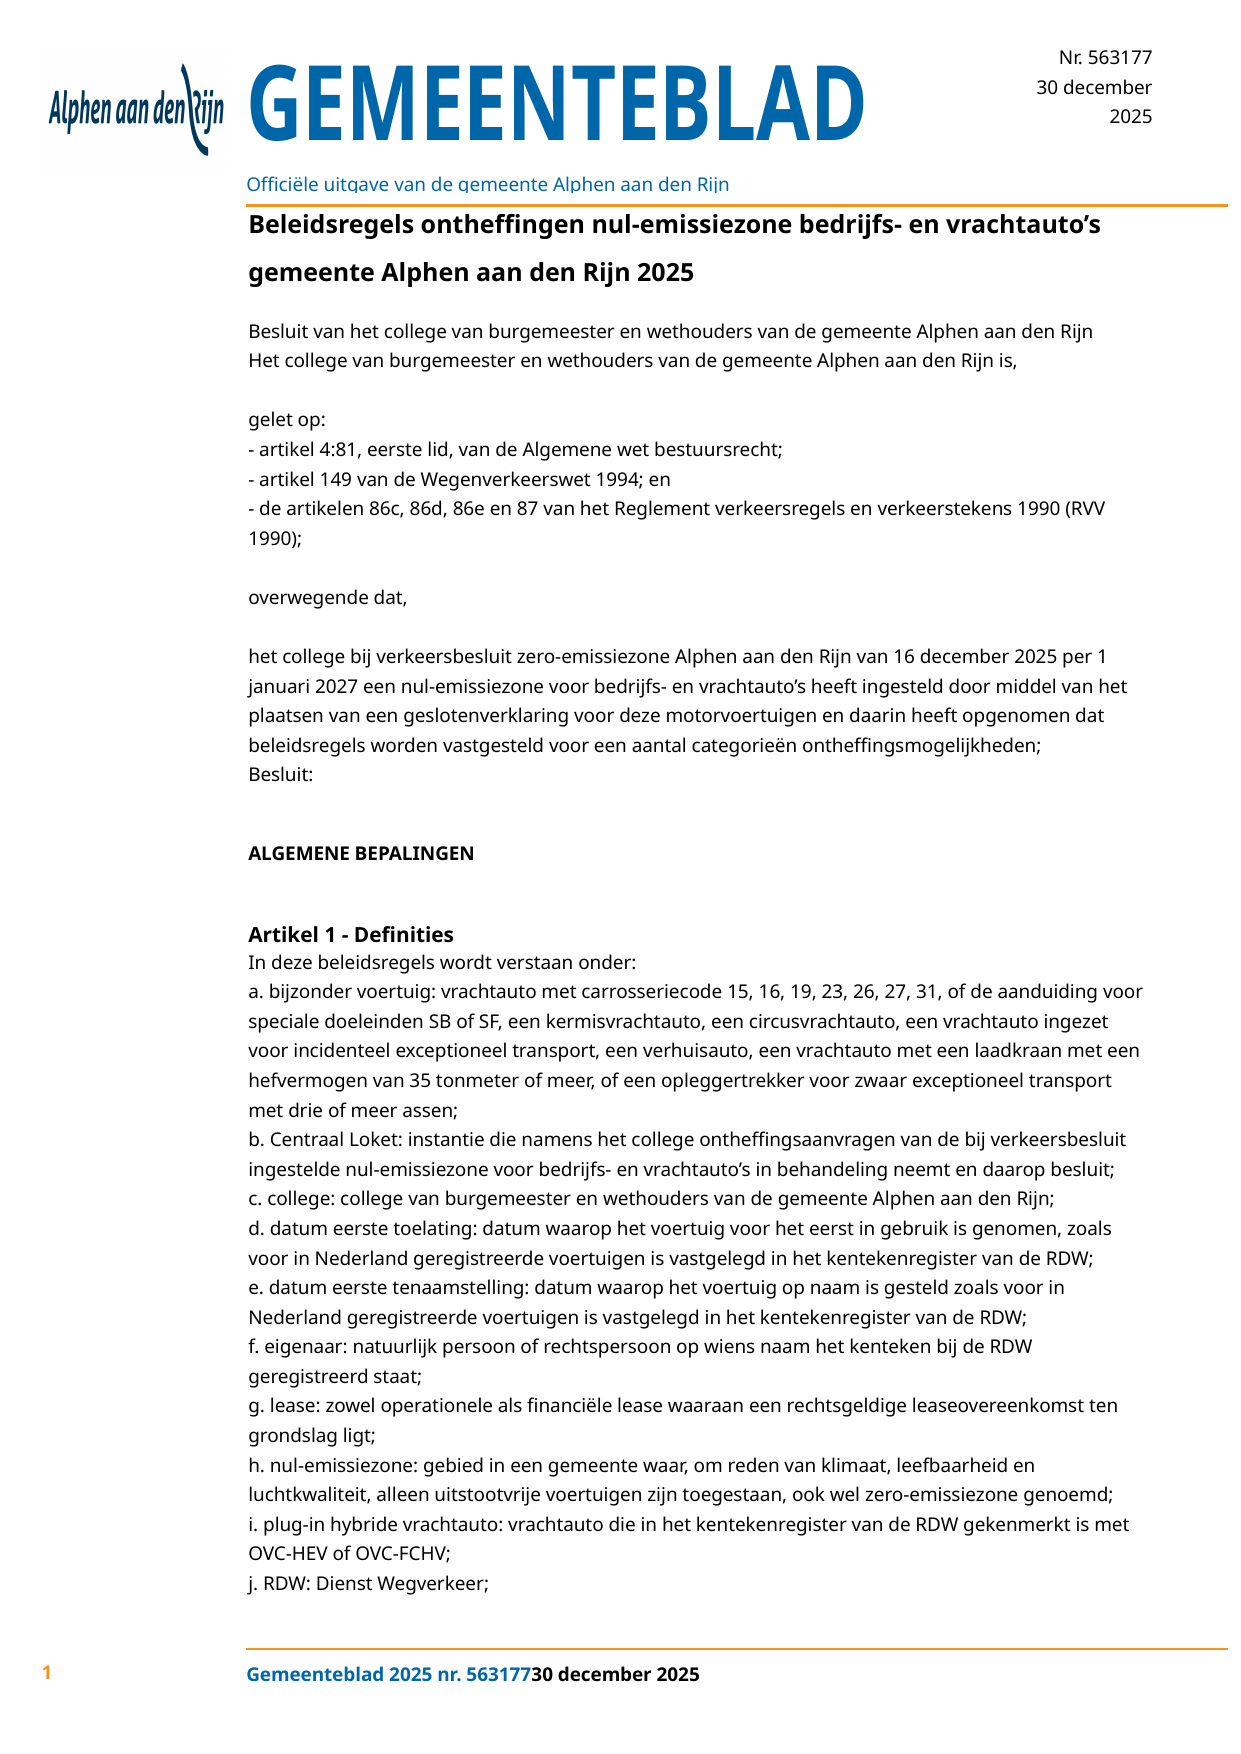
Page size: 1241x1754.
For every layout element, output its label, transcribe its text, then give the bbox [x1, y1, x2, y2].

text - artikel 149 van de Wegenverkeerswet 1994; en [248, 466, 1152, 492]
text i. plug-in hybride vrachtauto: vrachtauto die in het kentekenregister van de RDW gekenmerkt is met OVC-HEV of OVC-FCHV; [248, 1511, 1152, 1566]
text j. RDW: Dienst Wegverkeer; [248, 1570, 1152, 1596]
text Artikel 1 - Definities [248, 921, 1152, 949]
text In deze beleidsregels wordt verstaan onder: [248, 949, 1152, 975]
text Beleidsregels ontheffingen nul-emissiezone bedrijfs- en vrachtauto’s gemeente Alphen aan den Rijn 2025 [248, 207, 1152, 288]
text ALGEMENE BEPALINGEN [248, 841, 1152, 866]
text e. datum eerste tenaamstelling: datum waarop het voertuig op naam is gesteld zoals voor in Nederland geregistreerde voertuigen is vastgelegd in het kentekenregister van de RDW; [248, 1274, 1152, 1330]
text - de artikelen 86c, 86d, 86e en 87 van het Reglement verkeersregels en verkeerstekens 1990 (RVV 1990); [248, 495, 1152, 551]
text Het college van burgemeester en wethouders van de gemeente Alphen aan den Rijn is, [248, 347, 1152, 373]
text - artikel 4:81, eerste lid, van de Algemene wet bestuursrecht; [248, 436, 1152, 462]
text Besluit: [248, 762, 1152, 787]
text h. nul-emissiezone: gebied in een gemeente waar, om reden van klimaat, leefbaarheid en luchtkwaliteit, alleen uitstootvrije voertuigen zijn toegestaan, ook wel zero-emissiezone genoemd; [248, 1452, 1152, 1507]
picture [41, 47, 231, 172]
text Besluit van het college van burgemeester en wethouders van de gemeente Alphen aan den Rijn [248, 318, 1152, 344]
text overwegende dat, [248, 584, 1152, 610]
text het college bij verkeersbesluit zero-emissiezone Alphen aan den Rijn van 16 december 2025 per 1 januari 2027 een nul-emissiezone voor bedrijfs- en vrachtauto’s heeft ingesteld door middel van het plaatsen van een geslotenverklaring voor deze motorvoertuigen en daarin heeft opgenomen dat beleidsregels worden vastgesteld voor een aantal categorieën ontheffingsmogelijkheden; [248, 643, 1152, 758]
text c. college: college van burgemeester en wethouders van de gemeente Alphen aan den Rijn; [248, 1186, 1152, 1211]
text f. eigenaar: natuurlijk persoon of rechtspersoon op wiens naam het kenteken bij de RDW geregistreerd staat; [248, 1333, 1152, 1389]
text d. datum eerste toelating: datum waarop het voertuig voor het eerst in gebruik is genomen, zoals voor in Nederland geregistreerde voertuigen is vastgelegd in het kentekenregister van de RDW; [248, 1215, 1152, 1271]
text gelet op: [248, 407, 1152, 432]
text g. lease: zowel operationele als financiële lease waaraan een rechtsgeldige leaseovereenkomst ten grondslag ligt; [248, 1393, 1152, 1448]
text b. Centraal Loket: instantie die namens het college ontheffingsaanvragen van de bij verkeersbesluit ingestelde nul-emissiezone voor bedrijfs- en vrachtauto’s in behandeling neemt en daarop besluit; [248, 1126, 1152, 1182]
text a. bijzonder voertuig: vrachtauto met carrosseriecode 15, 16, 19, 23, 26, 27, 31, of de aanduiding voor speciale doeleinden SB of SF, een kermisvrachtauto, een circusvrachtauto, een vrachtauto ingezet voor incidenteel exceptioneel transport, een verhuisauto, een vrachtauto met een laadkraan met een hefvermogen van 35 tonmeter of meer, of een opleggertrekker voor zwaar exceptioneel transport met drie of meer assen; [248, 978, 1152, 1123]
